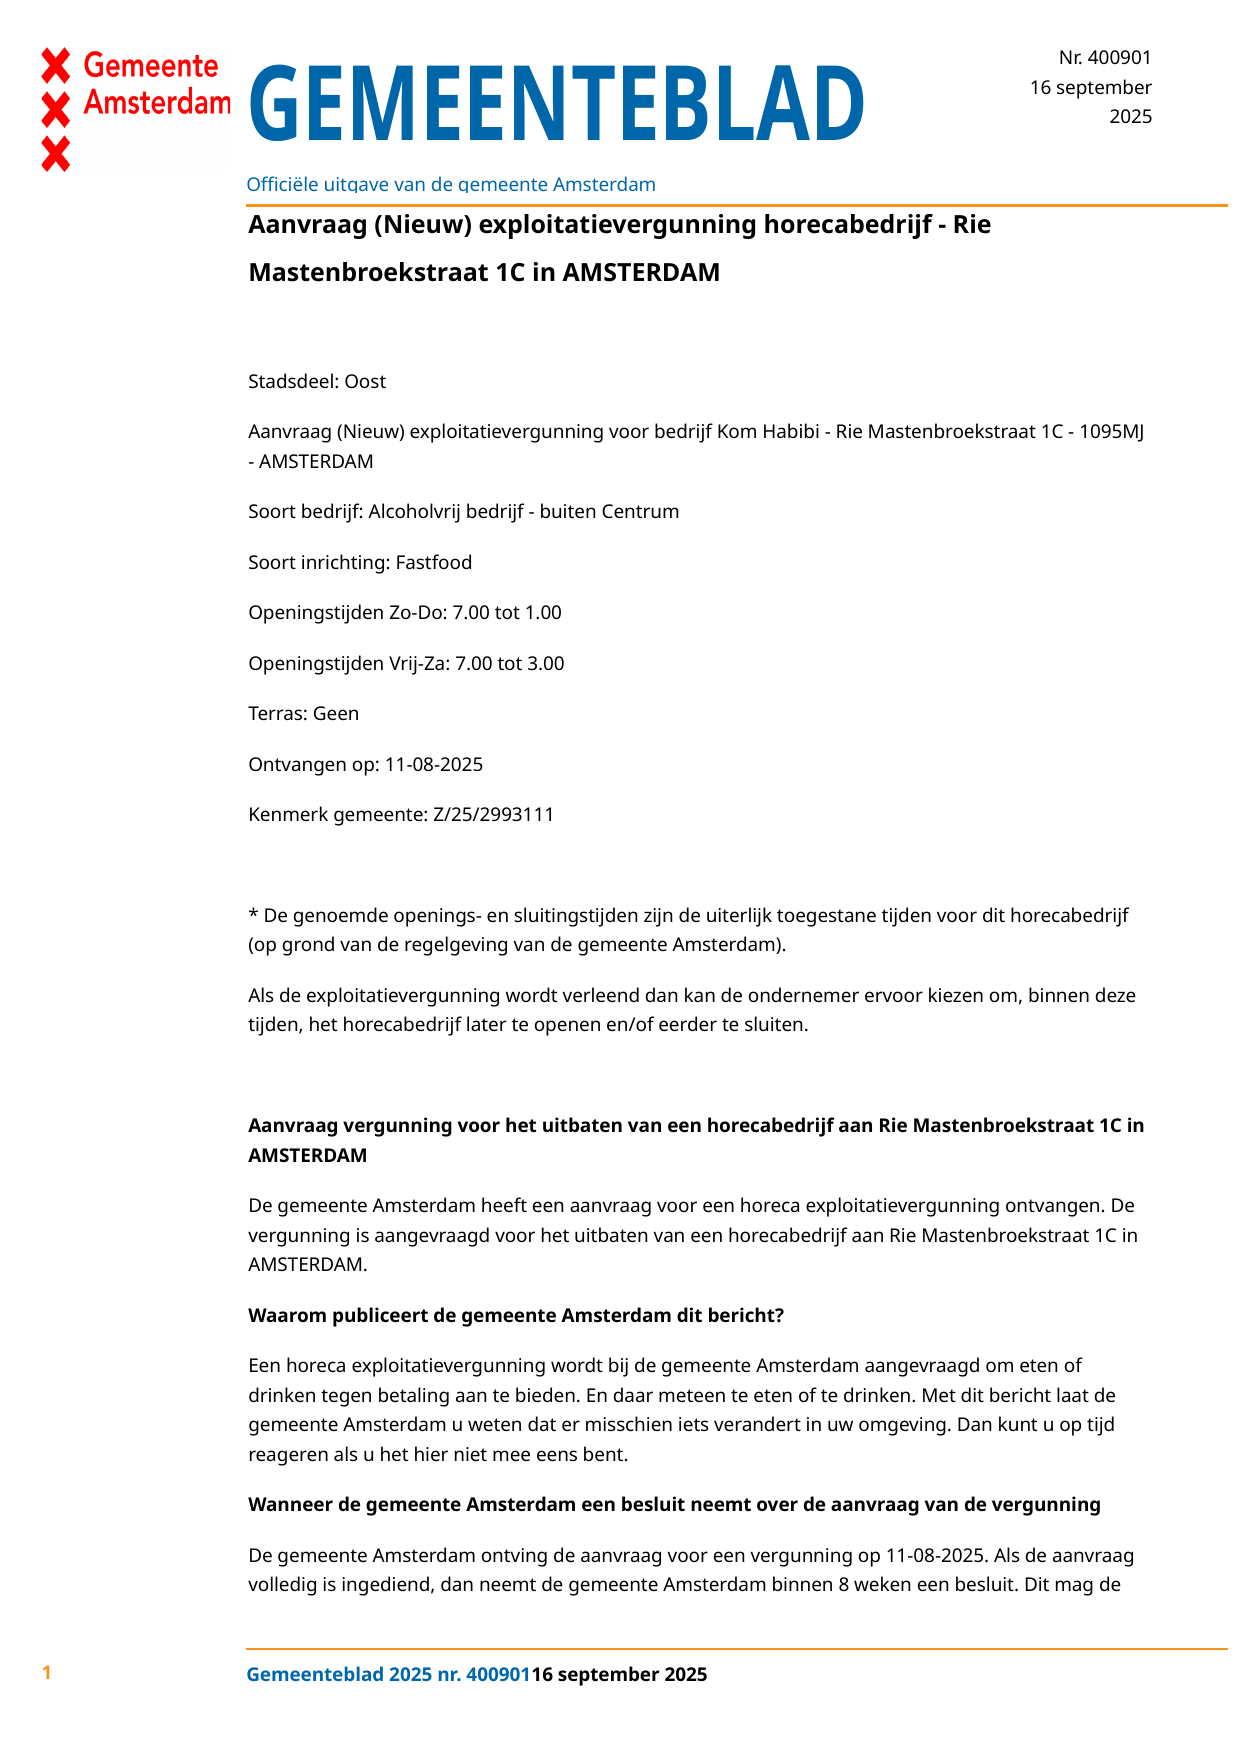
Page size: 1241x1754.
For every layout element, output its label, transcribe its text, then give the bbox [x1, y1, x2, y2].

text Waarom publiceert de gemeente Amsterdam dit bericht? [248, 1302, 1152, 1328]
text Stadsdeel: Oost [248, 368, 1152, 394]
text Kenmerk gemeente: Z/25/2993111 [248, 801, 1152, 827]
text Terras: Geen [248, 700, 1152, 726]
text Soort bedrijf: Alcoholvrij bedrijf - buiten Centrum [248, 499, 1152, 524]
text Ontvangen op: 11-08-2025 [248, 751, 1152, 777]
text Aanvraag (Nieuw) exploitatievergunning voor bedrijf Kom Habibi - Rie Mastenbroekstraat 1C - 1095MJ - AMSTERDAM [248, 419, 1152, 474]
text Soort inrichting: Fastfood [248, 549, 1152, 575]
text De gemeente Amsterdam ontving de aanvraag voor een vergunning op 11-08-2025. Als de aanvraag volledig is ingediend, dan neemt de gemeente Amsterdam binnen 8 weken een besluit. Dit mag de [248, 1542, 1152, 1597]
text Als de exploitatievergunning wordt verleend dan kan de ondernemer ervoor kiezen om, binnen deze tijden, het horecabedrijf later te openen en/of eerder te sluiten. [248, 982, 1152, 1037]
text * De genoemde openings- en sluitingstijden zijn de uiterlijk toegestane tijden voor dit horecabedrijf (op grond van de regelgeving van de gemeente Amsterdam). [248, 902, 1152, 957]
text Openingstijden Vrij-Za: 7.00 tot 3.00 [248, 650, 1152, 676]
picture [41, 47, 231, 172]
text Aanvraag (Nieuw) exploitatievergunning horecabedrijf - Rie Mastenbroekstraat 1C in AMSTERDAM [248, 207, 1152, 288]
text De gemeente Amsterdam heeft een aanvraag voor een horeca exploitatievergunning ontvangen. De vergunning is aangevraagd voor het uitbaten van een horecabedrijf aan Rie Mastenbroekstraat 1C in AMSTERDAM. [248, 1192, 1152, 1277]
text Aanvraag vergunning voor het uitbaten van een horecabedrijf aan Rie Mastenbroekstraat 1C in AMSTERDAM [248, 1112, 1152, 1168]
text Wanneer de gemeente Amsterdam een besluit neemt over de aanvraag van de vergunning [248, 1492, 1152, 1517]
text Openingstijden Zo-Do: 7.00 tot 1.00 [248, 599, 1152, 625]
text Een horeca exploitatievergunning wordt bij de gemeente Amsterdam aangevraagd om eten of drinken tegen betaling aan te bieden. En daar meteen te eten of te drinken. Met dit bericht laat de gemeente Amsterdam u weten dat er misschien iets verandert in uw omgeving. Dan kunt u op tijd reageren als u het hier niet mee eens bent. [248, 1352, 1152, 1467]
